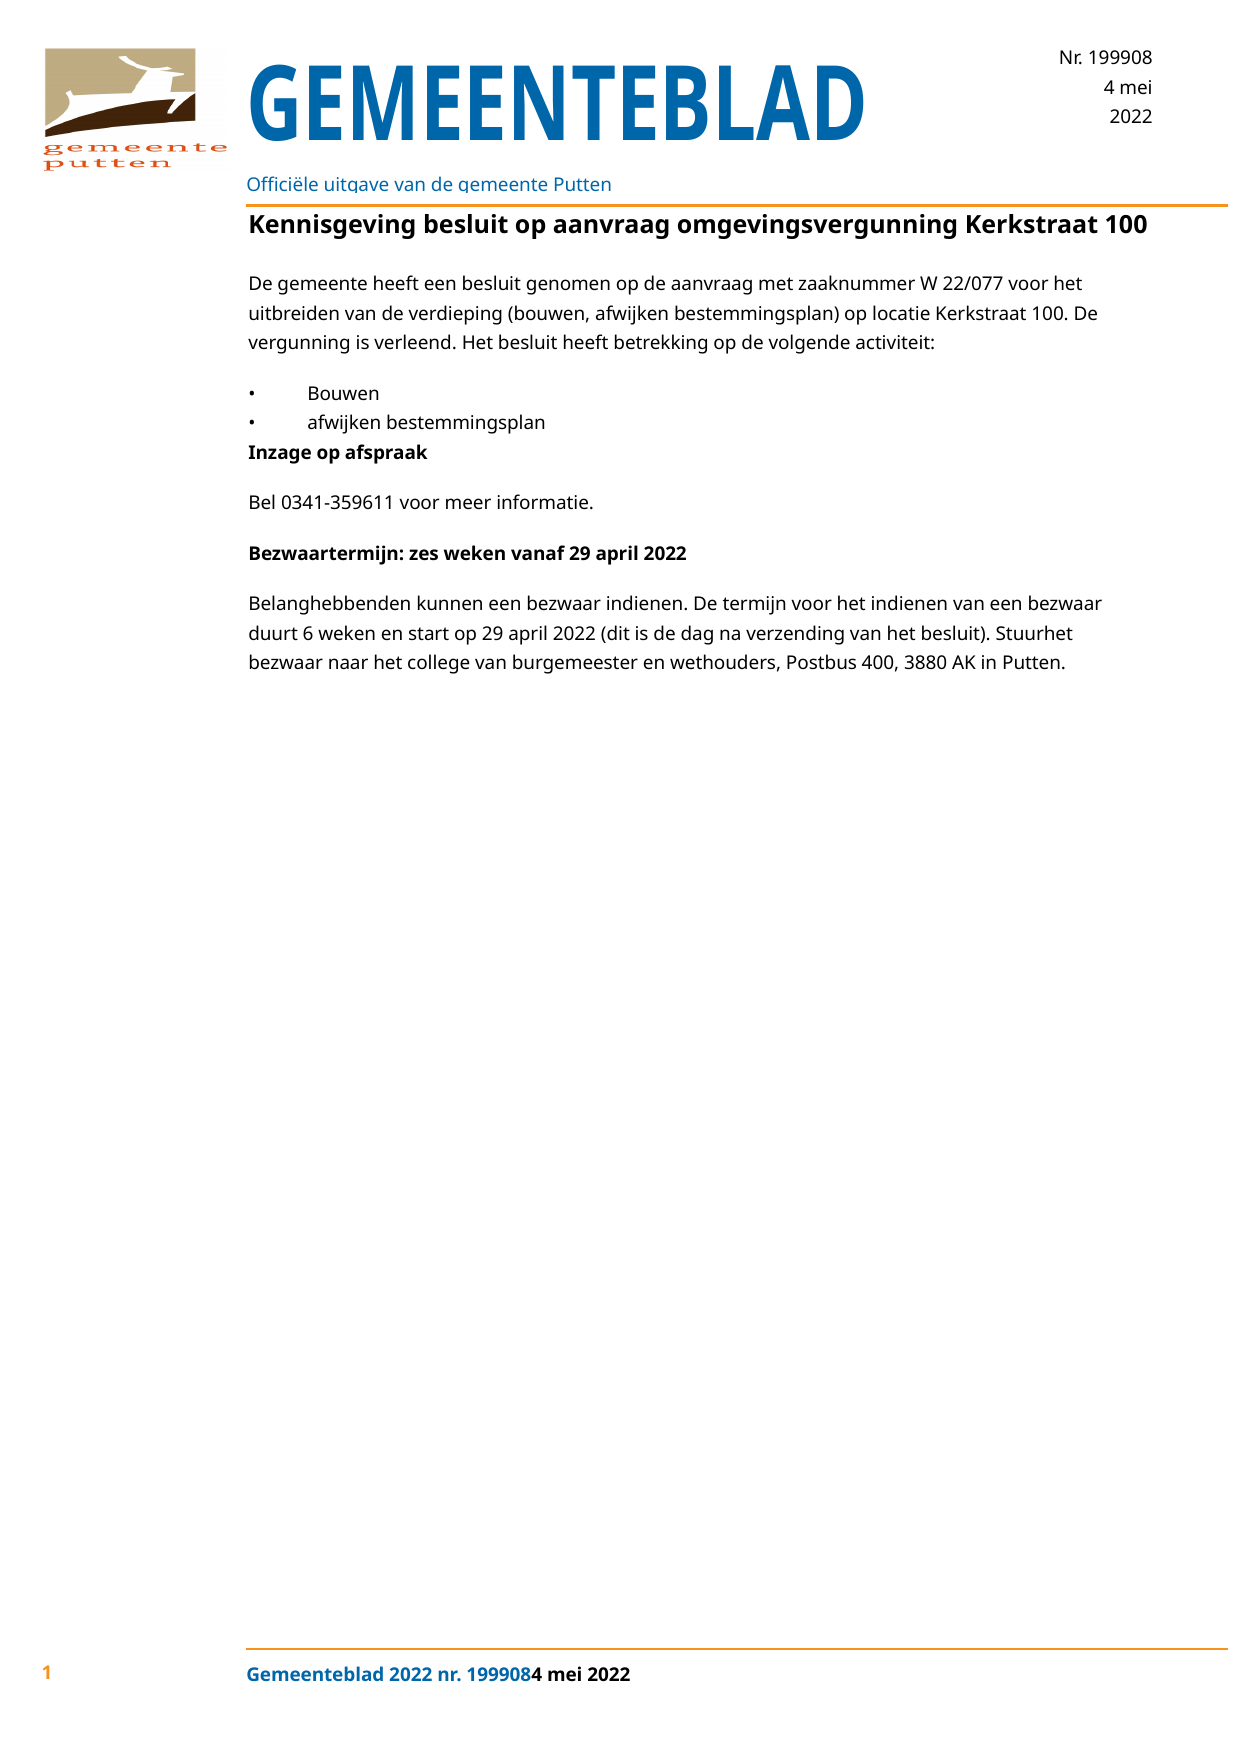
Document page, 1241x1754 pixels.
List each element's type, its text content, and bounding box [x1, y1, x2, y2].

list Bouwen [248, 380, 1152, 406]
text Bel 0341-359611 voor meer informatie. [248, 489, 1152, 515]
text Bezwaartermijn: zes weken vanaf 29 april 2022 [248, 540, 1152, 566]
text Kennisgeving besluit op aanvraag omgevingsvergunning Kerkstraat 100 [248, 207, 1152, 241]
text Belanghebbenden kunnen een bezwaar indienen. De termijn voor het indienen van een bezwaar duurt 6 weken en start op 29 april 2022 (dit is de dag na verzending van het besluit). Stuurhet bezwaar naar het college van burgemeester en wethouders, Postbus 400, 3880 AK in Putten. [248, 590, 1152, 675]
text De gemeente heeft een besluit genomen op de aanvraag met zaaknummer W 22/077 voor het uitbreiden van de verdieping (bouwen, afwijken bestemmingsplan) op locatie Kerkstraat 100. De vergunning is verleend. Het besluit heeft betrekking op de volgende activiteit: [248, 270, 1152, 355]
text Inzage op afspraak [248, 439, 1152, 465]
list afwijken bestemmingsplan [248, 409, 1152, 435]
picture [41, 47, 231, 172]
